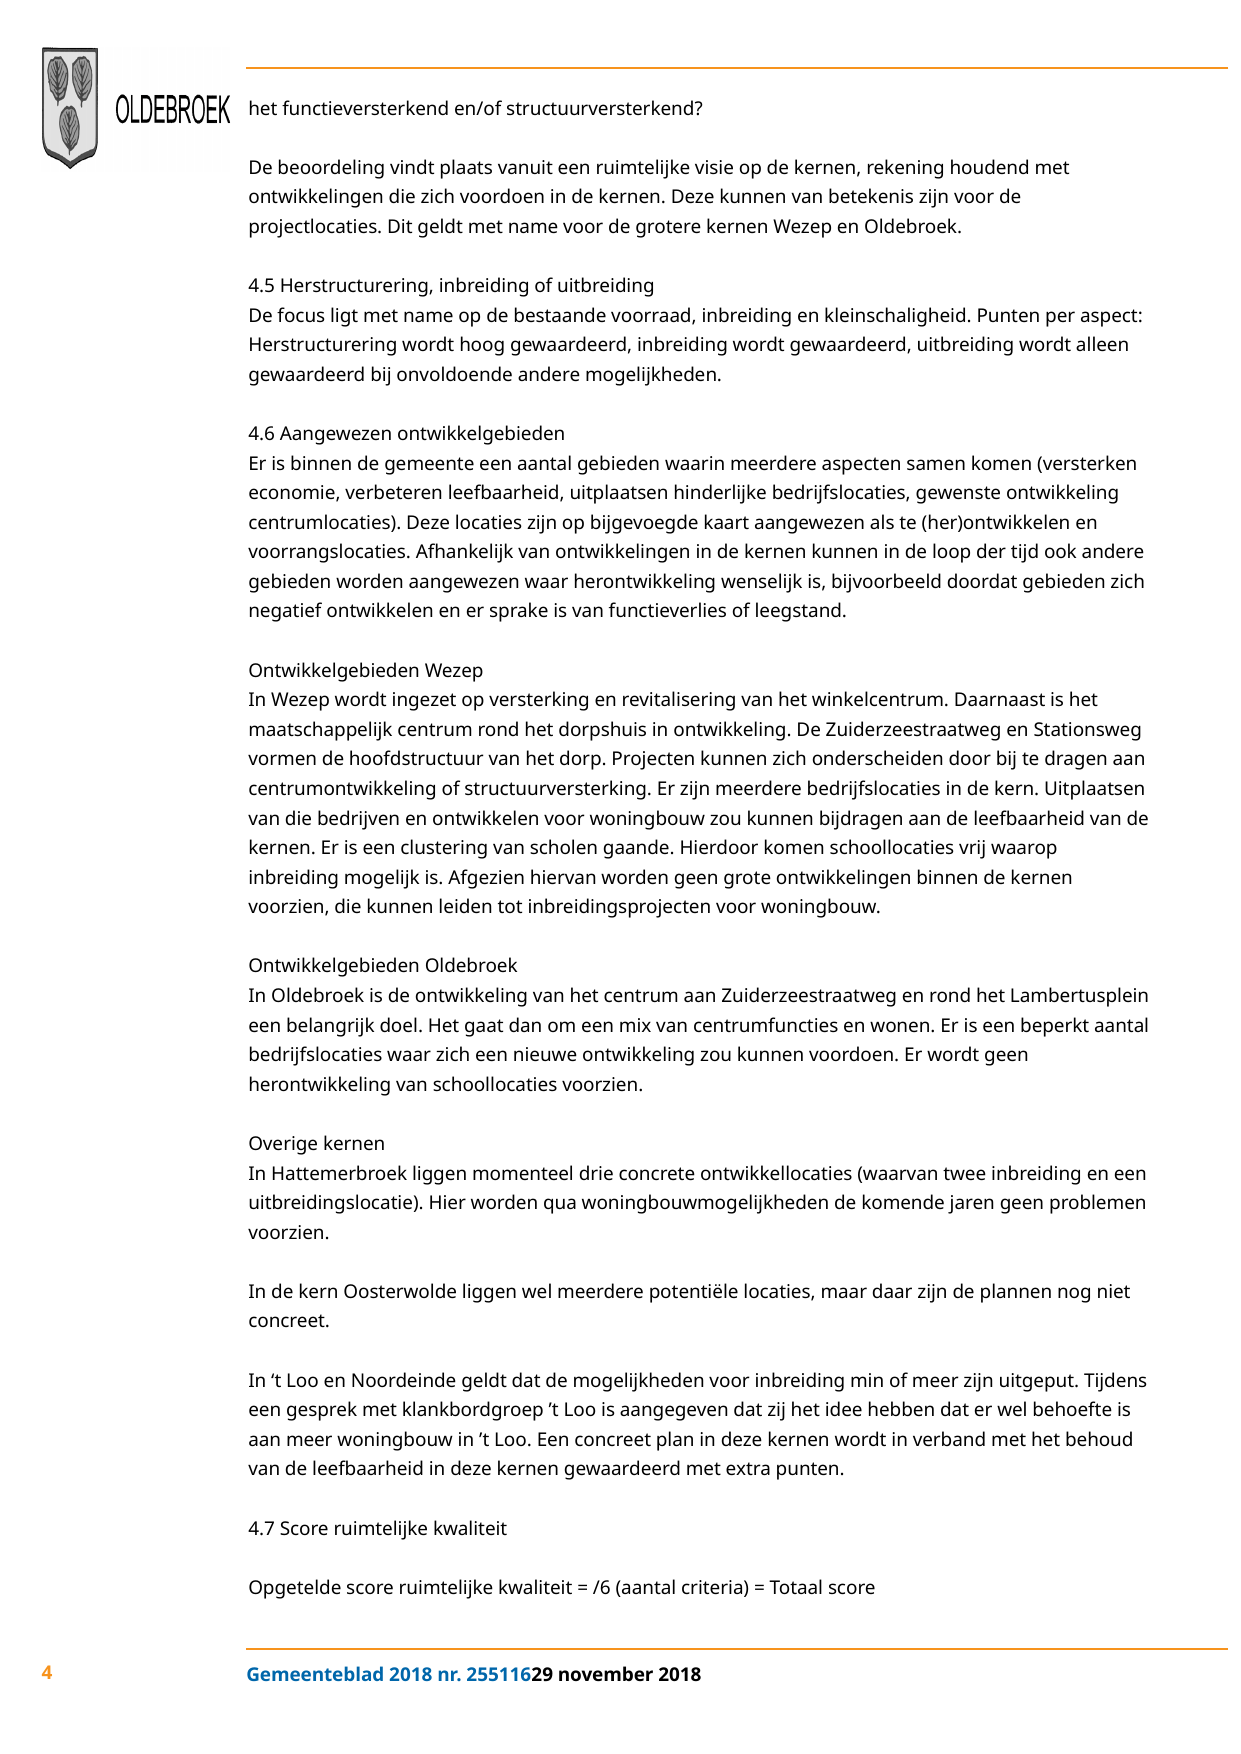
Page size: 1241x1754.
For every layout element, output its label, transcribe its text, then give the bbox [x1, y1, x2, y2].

text De beoordeling vindt plaats vanuit een ruimtelijke visie op de kernen, rekening houdend met ontwikkelingen die zich voordoen in de kernen. Deze kunnen van betekenis zijn voor de projectlocaties. Dit geldt met name voor de grotere kernen Wezep en Oldebroek. [248, 154, 1152, 239]
picture [41, 47, 231, 172]
text Er is binnen de gemeente een aantal gebieden waarin meerdere aspecten samen komen (versterken economie, verbeteren leefbaarheid, uitplaatsen hinderlijke bedrijfslocaties, gewenste ontwikkeling centrumlocaties). Deze locaties zijn op bijgevoegde kaart aangewezen als te (her)ontwikkelen en voorrangslocaties. Afhankelijk van ontwikkelingen in de kernen kunnen in de loop der tijd ook andere gebieden worden aangewezen waar herontwikkeling wenselijk is, bijvoorbeeld doordat gebieden zich negatief ontwikkelen en er sprake is van functieverlies of leegstand. [248, 450, 1152, 623]
text Overige kernen [248, 1130, 1152, 1156]
text In de kern Oosterwolde liggen wel meerdere potentiële locaties, maar daar zijn de plannen nog niet concreet. [248, 1278, 1152, 1333]
text De focus ligt met name op de bestaande voorraad, inbreiding en kleinschaligheid. Punten per aspect: [248, 302, 1152, 328]
text In Wezep wordt ingezet op versterking en revitalisering van het winkelcentrum. Daarnaast is het maatschappelijk centrum rond het dorpshuis in ontwikkeling. De Zuiderzeestraatweg en Stationsweg vormen de hoofdstructuur van het dorp. Projecten kunnen zich onderscheiden door bij te dragen aan centrumontwikkeling of structuurversterking. Er zijn meerdere bedrijfslocaties in de kern. Uitplaatsen van die bedrijven en ontwikkelen voor woningbouw zou kunnen bijdragen aan de leefbaarheid van de kernen. Er is een clustering van scholen gaande. Hierdoor komen schoollocaties vrij waarop inbreiding mogelijk is. Afgezien hiervan worden geen grote ontwikkelingen binnen de kernen voorzien, die kunnen leiden tot inbreidingsprojecten voor woningbouw. [248, 686, 1152, 919]
text In Hattemerbroek liggen momenteel drie concrete ontwikkellocaties (waarvan twee inbreiding en een uitbreidingslocatie). Hier worden qua woningbouwmogelijkheden de komende jaren geen problemen voorzien. [248, 1160, 1152, 1245]
text Ontwikkelgebieden Oldebroek [248, 953, 1152, 978]
text 4.7 Score ruimtelijke kwaliteit [248, 1515, 1152, 1541]
text 4.5 Herstructurering, inbreiding of uitbreiding [248, 272, 1152, 298]
text het functieversterkend en/of structuurversterkend? [248, 95, 1152, 121]
text 4.6 Aangewezen ontwikkelgebieden [248, 420, 1152, 446]
text Ontwikkelgebieden Wezep [248, 657, 1152, 683]
text Opgetelde score ruimtelijke kwaliteit = /6 (aantal criteria) = Totaal score [248, 1574, 1152, 1600]
text Herstructurering wordt hoog gewaardeerd, inbreiding wordt gewaardeerd, uitbreiding wordt alleen gewaardeerd bij onvoldoende andere mogelijkheden. [248, 331, 1152, 387]
text In ‘t Loo en Noordeinde geldt dat de mogelijkheden voor inbreiding min of meer zijn uitgeput. Tijdens een gesprek met klankbordgroep ’t Loo is aangegeven dat zij het idee hebben dat er wel behoefte is aan meer woningbouw in ’t Loo. Een concreet plan in deze kernen wordt in verband met het behoud van de leefbaarheid in deze kernen gewaardeerd met extra punten. [248, 1367, 1152, 1481]
text In Oldebroek is de ontwikkeling van het centrum aan Zuiderzeestraatweg en rond het Lambertusplein een belangrijk doel. Het gaat dan om een mix van centrumfuncties en wonen. Er is een beperkt aantal bedrijfslocaties waar zich een nieuwe ontwikkeling zou kunnen voordoen. Er wordt geen herontwikkeling van schoollocaties voorzien. [248, 982, 1152, 1097]
